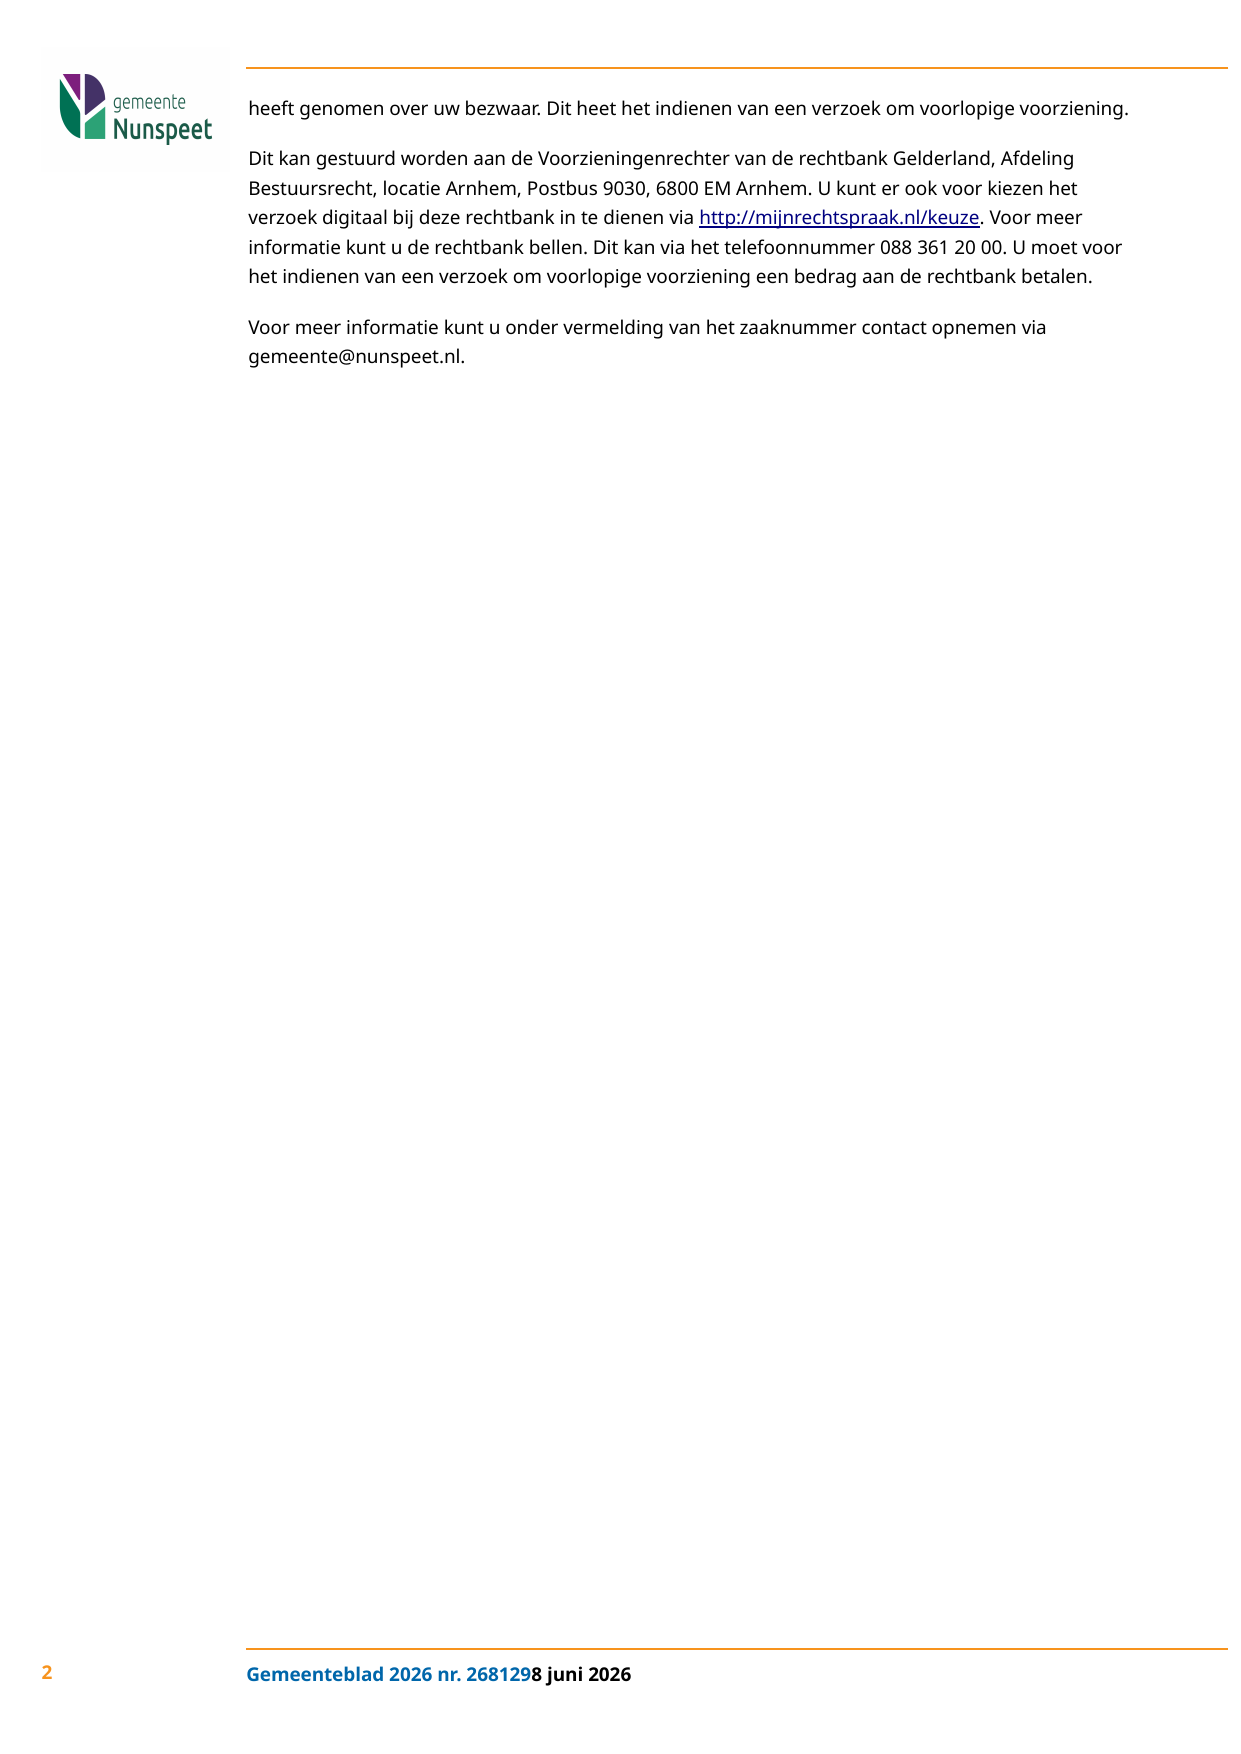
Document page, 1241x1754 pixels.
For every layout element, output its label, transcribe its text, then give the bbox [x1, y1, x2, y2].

picture [41, 47, 231, 172]
text Dit kan gestuurd worden aan de Voorzieningenrechter van de rechtbank Gelderland, Afdeling Bestuursrecht, locatie Arnhem, Postbus 9030, 6800 EM Arnhem. U kunt er ook voor kiezen het verzoek digitaal bij deze rechtbank in te dienen via http://mijnrechtspraak.nl/keuze. Voor meer informatie kunt u de rechtbank bellen. Dit kan via het telefoonnummer 088 361 20 00. U moet voor het indienen van een verzoek om voorlopige voorziening een bedrag aan de rechtbank betalen. [248, 145, 1152, 289]
text Voor meer informatie kunt u onder vermelding van het zaaknummer contact opnemen via gemeente@nunspeet.nl. [248, 314, 1152, 369]
text heeft genomen over uw bezwaar. Dit heet het indienen van een verzoek om voorlopige voorziening. [248, 95, 1152, 121]
